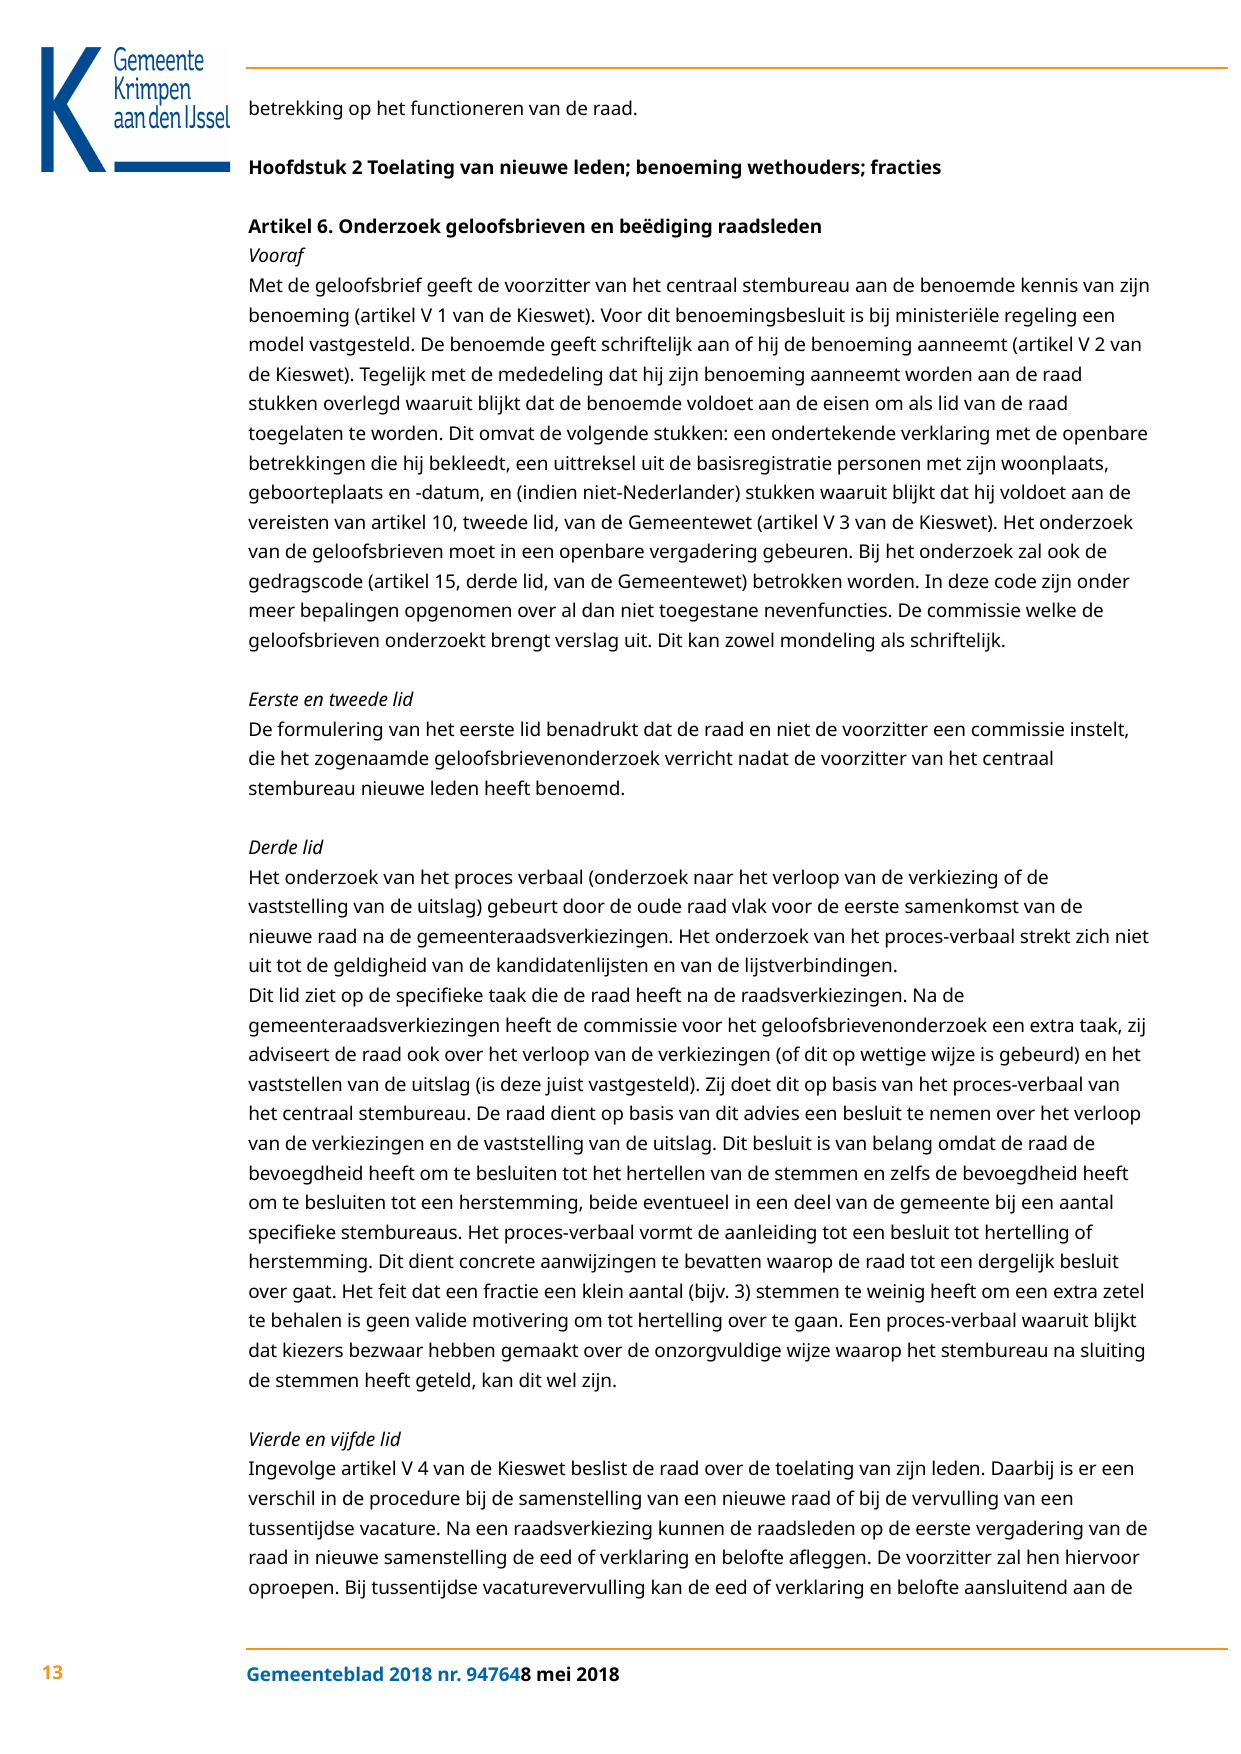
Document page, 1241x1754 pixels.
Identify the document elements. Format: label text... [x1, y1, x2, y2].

text betrekking op het functioneren van de raad. [248, 95, 1152, 121]
text Het onderzoek van het proces verbaal (onderzoek naar het verloop van de verkiezing of de vaststelling van de uitslag) gebeurt door de oude raad vlak voor de eerste samenkomst van de nieuwe raad na de gemeenteraadsverkiezingen. Het onderzoek van het proces-verbaal strekt zich niet uit tot de geldigheid van de kandidatenlijsten en van de lijstverbindingen. [248, 864, 1152, 978]
text Dit lid ziet op de specifieke taak die de raad heeft na de raadsverkiezingen. Na de gemeenteraadsverkiezingen heeft de commissie voor het geloofsbrievenonderzoek een extra taak, zij adviseert de raad ook over het verloop van de verkiezingen (of dit op wettige wijze is gebeurd) en het vaststellen van de uitslag (is deze juist vastgesteld). Zij doet dit op basis van het proces-verbaal van het centraal stembureau. De raad dient op basis van dit advies een besluit te nemen over het verloop van de verkiezingen en de vaststelling van de uitslag. Dit besluit is van belang omdat de raad de bevoegdheid heeft om te besluiten tot het hertellen van de stemmen en zelfs de bevoegdheid heeft om te besluiten tot een herstemming, beide eventueel in een deel van de gemeente bij een aantal specifieke stembureaus. Het proces-verbaal vormt de aanleiding tot een besluit tot hertelling of herstemming. Dit dient concrete aanwijzingen te bevatten waarop de raad tot een dergelijk besluit over gaat. Het feit dat een fractie een klein aantal (bijv. 3) stemmen te weinig heeft om een extra zetel te behalen is geen valide motivering om tot hertelling over te gaan. Een proces-verbaal waaruit blijkt dat kiezers bezwaar hebben gemaakt over de onzorgvuldige wijze waarop het stembureau na sluiting de stemmen heeft geteld, kan dit wel zijn. [248, 982, 1152, 1393]
text Ingevolge artikel V 4 van de Kieswet beslist de raad over de toelating van zijn leden. Daarbij is er een verschil in de procedure bij de samenstelling van een nieuwe raad of bij de vervulling van een tussentijdse vacature. Na een raadsverkiezing kunnen de raadsleden op de eerste vergadering van de raad in nieuwe samenstelling de eed of verklaring en belofte afleggen. De voorzitter zal hen hiervoor oproepen. Bij tussentijdse vacaturevervulling kan de eed of verklaring en belofte aansluitend aan de [248, 1456, 1152, 1600]
text Derde lid [248, 834, 1152, 860]
picture [41, 47, 231, 172]
text Vierde en vijfde lid [248, 1426, 1152, 1452]
text Met de geloofsbrief geeft de voorzitter van het centraal stembureau aan de benoemde kennis van zijn benoeming (artikel V 1 van de Kieswet). Voor dit benoemingsbesluit is bij ministeriële regeling een model vastgesteld. De benoemde geeft schriftelijk aan of hij de benoeming aanneemt (artikel V 2 van de Kieswet). Tegelijk met de mededeling dat hij zijn benoeming aanneemt worden aan de raad stukken overlegd waaruit blijkt dat de benoemde voldoet aan de eisen om als lid van de raad toegelaten te worden. Dit omvat de volgende stukken: een ondertekende verklaring met de openbare betrekkingen die hij bekleedt, een uittreksel uit de basisregistratie personen met zijn woonplaats, geboorteplaats en -datum, en (indien niet-Nederlander) stukken waaruit blijkt dat hij voldoet aan de vereisten van artikel 10, tweede lid, van de Gemeentewet (artikel V 3 van de Kieswet). Het onderzoek van de geloofsbrieven moet in een openbare vergadering gebeuren. Bij het onderzoek zal ook de gedragscode (artikel 15, derde lid, van de Gemeentewet) betrokken worden. In deze code zijn onder meer bepalingen opgenomen over al dan niet toegestane nevenfuncties. De commissie welke de geloofsbrieven onderzoekt brengt verslag uit. Dit kan zowel mondeling als schriftelijk. [248, 272, 1152, 653]
text De formulering van het eerste lid benadrukt dat de raad en niet de voorzitter een commissie instelt, die het zogenaamde geloofsbrievenonderzoek verricht nadat de voorzitter van het centraal stembureau nieuwe leden heeft benoemd. [248, 716, 1152, 801]
text Hoofdstuk 2 Toelating van nieuwe leden; benoeming wethouders; fracties [248, 154, 1152, 180]
text Vooraf [248, 243, 1152, 268]
text Eerste en tweede lid [248, 686, 1152, 712]
text Artikel 6. Onderzoek geloofsbrieven en beëdiging raadsleden [248, 213, 1152, 239]
